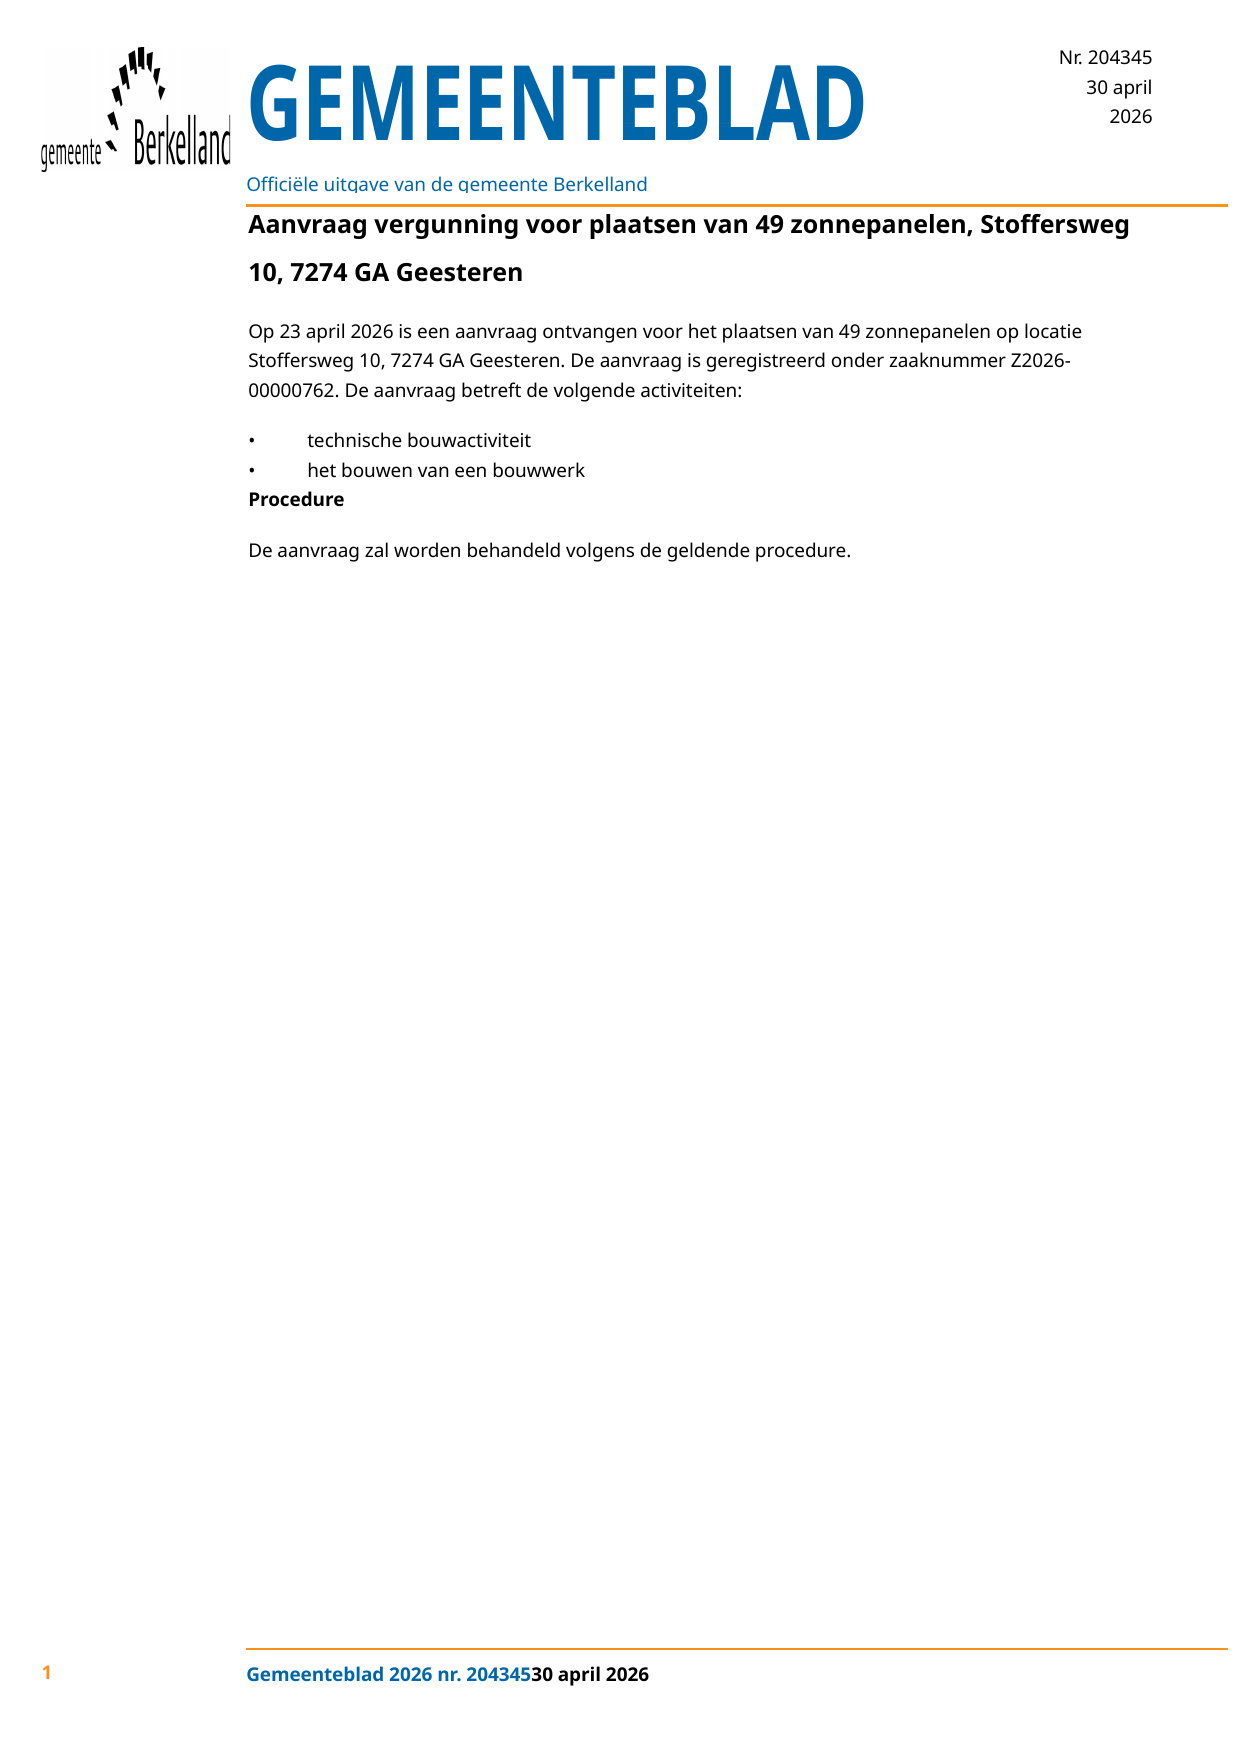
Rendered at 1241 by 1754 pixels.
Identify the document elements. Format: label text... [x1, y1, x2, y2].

text Op 23 april 2026 is een aanvraag ontvangen voor het plaatsen van 49 zonnepanelen op locatie Stoffersweg 10, 7274 GA Geesteren. De aanvraag is geregistreerd onder zaaknummer Z2026-00000762. De aanvraag betreft de volgende activiteiten: [248, 318, 1152, 403]
list het bouwen van een bouwwerk [248, 457, 1152, 483]
picture [41, 47, 231, 172]
text Procedure [248, 487, 1152, 512]
text Aanvraag vergunning voor plaatsen van 49 zonnepanelen, Stoffersweg 10, 7274 GA Geesteren [248, 207, 1152, 288]
text De aanvraag zal worden behandeld volgens de geldende procedure. [248, 537, 1152, 563]
list technische bouwactiviteit [248, 427, 1152, 453]
